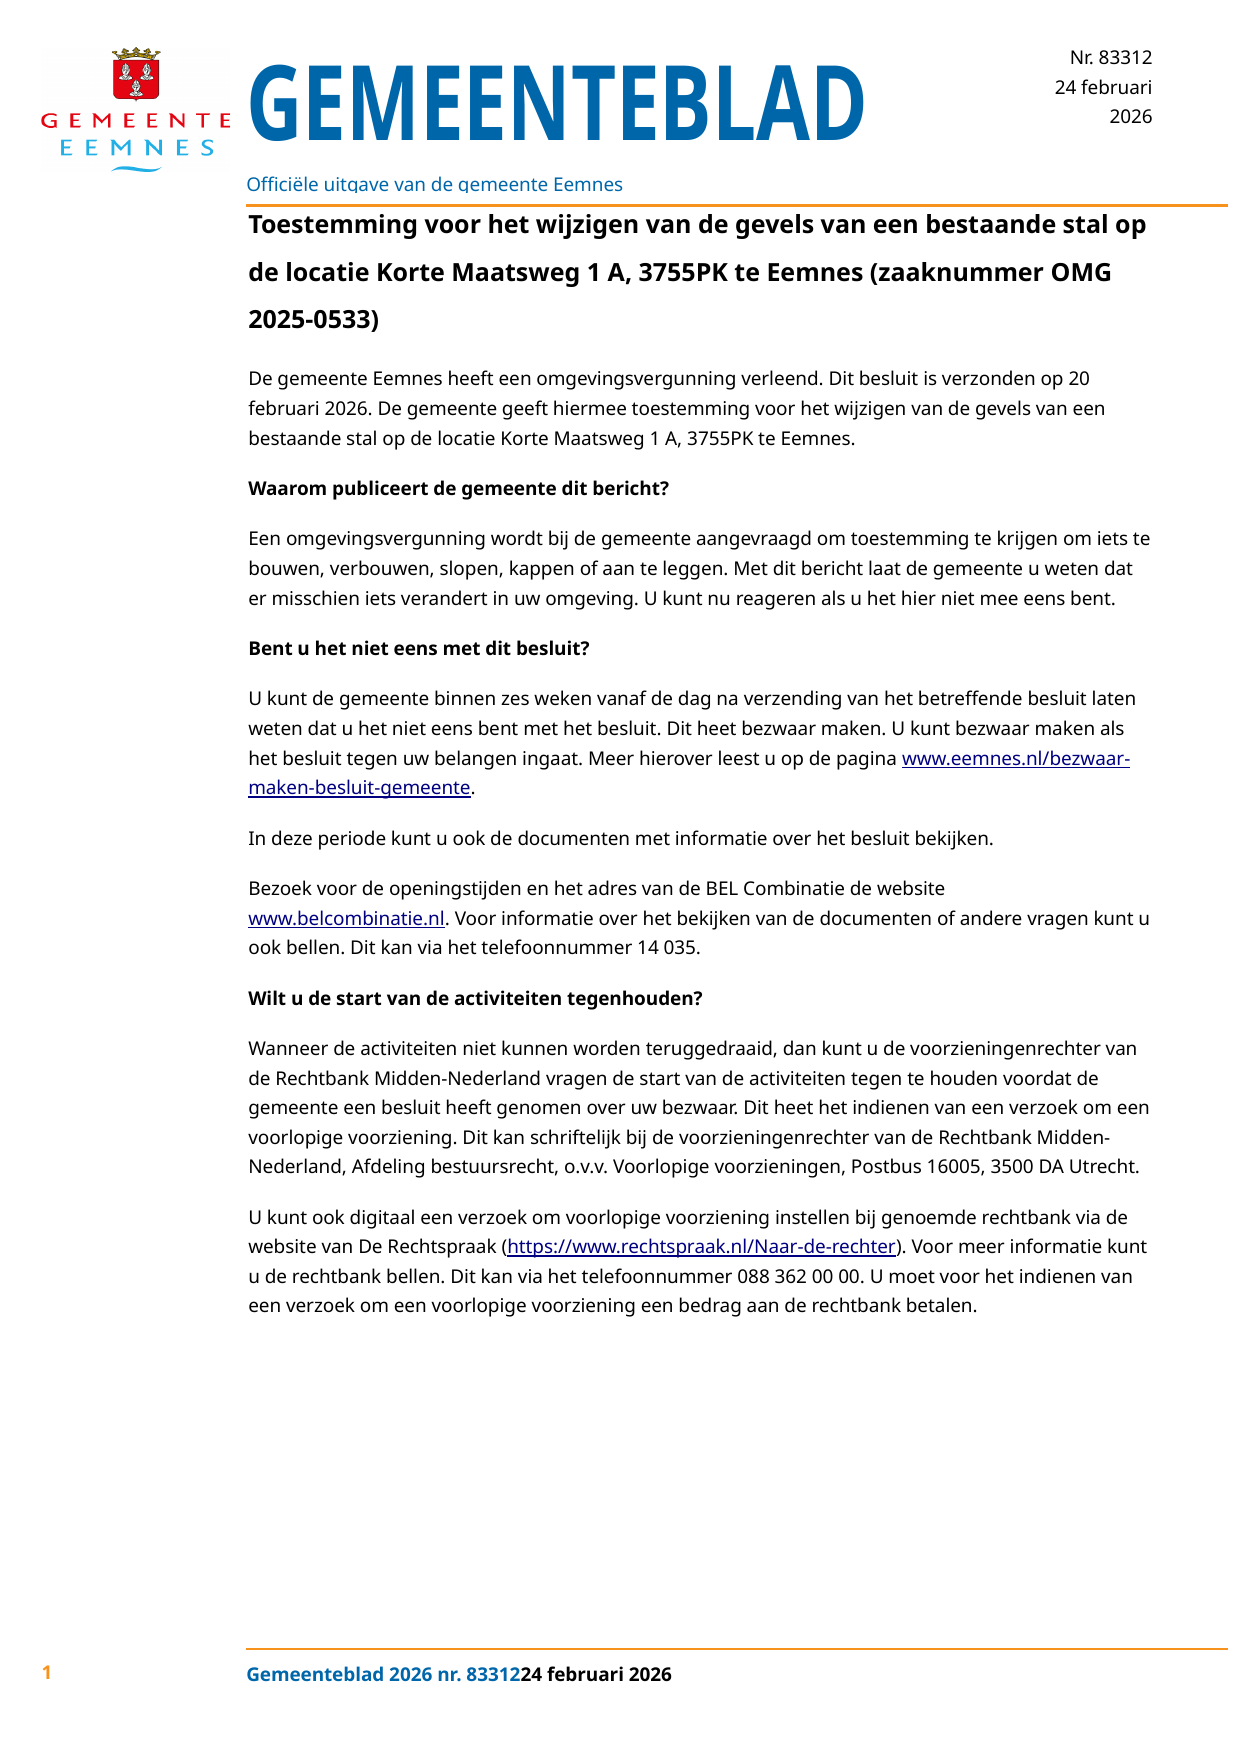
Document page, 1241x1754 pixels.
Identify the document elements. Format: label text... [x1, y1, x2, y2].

picture [41, 47, 231, 172]
text Bezoek voor de openingstijden en het adres van de BEL Combinatie de website www.belcombinatie.nl. Voor informatie over het bekijken van de documenten of andere vragen kunt u ook bellen. Dit kan via het telefoonnummer 14 035. [248, 875, 1152, 960]
text Bent u het niet eens met dit besluit? [248, 635, 1152, 661]
text U kunt de gemeente binnen zes weken vanaf de dag na verzending van het betreffende besluit laten weten dat u het niet eens bent met het besluit. Dit heet bezwaar maken. U kunt bezwaar maken als het besluit tegen uw belangen ingaat. Meer hierover leest u op de pagina www.eemnes.nl/bezwaar-maken-besluit-gemeente. [248, 686, 1152, 800]
text In deze periode kunt u ook de documenten met informatie over het besluit bekijken. [248, 825, 1152, 850]
text Een omgevingsvergunning wordt bij de gemeente aangevraagd om toestemming te krijgen om iets te bouwen, verbouwen, slopen, kappen of aan te leggen. Met dit bericht laat de gemeente u weten dat er misschien iets verandert in uw omgeving. U kunt nu reageren als u het hier niet mee eens bent. [248, 526, 1152, 610]
text U kunt ook digitaal een verzoek om voorlopige voorziening instellen bij genoemde rechtbank via de website van De Rechtspraak (https://www.rechtspraak.nl/Naar-de-rechter). Voor meer informatie kunt u de rechtbank bellen. Dit kan via het telefoonnummer 088 362 00 00. U moet voor het indienen van een verzoek om een voorlopige voorziening een bedrag aan de rechtbank betalen. [248, 1204, 1152, 1318]
text Waarom publiceert de gemeente dit bericht? [248, 475, 1152, 501]
text De gemeente Eemnes heeft een omgevingsvergunning verleend. Dit besluit is verzonden op 20 februari 2026. De gemeente geeft hiermee toestemming voor het wijzigen van de gevels van een bestaande stal op de locatie Korte Maatsweg 1 A, 3755PK te Eemnes. [248, 366, 1152, 450]
text Wanneer de activiteiten niet kunnen worden teruggedraaid, dan kunt u de voorzieningenrechter van de Rechtbank Midden-Nederland vragen de start van de activiteiten tegen te houden voordat de gemeente een besluit heeft genomen over uw bezwaar. Dit heet het indienen van een verzoek om een voorlopige voorziening. Dit kan schriftelijk bij de voorzieningenrechter van de Rechtbank Midden-Nederland, Afdeling bestuursrecht, o.v.v. Voorlopige voorzieningen, Postbus 16005, 3500 DA Utrecht. [248, 1035, 1152, 1179]
text Wilt u de start van de activiteiten tegenhouden? [248, 985, 1152, 1010]
text Toestemming voor het wijzigen van de gevels van een bestaande stal op de locatie Korte Maatsweg 1 A, 3755PK te Eemnes (zaaknummer OMG 2025-0533) [248, 207, 1152, 336]
